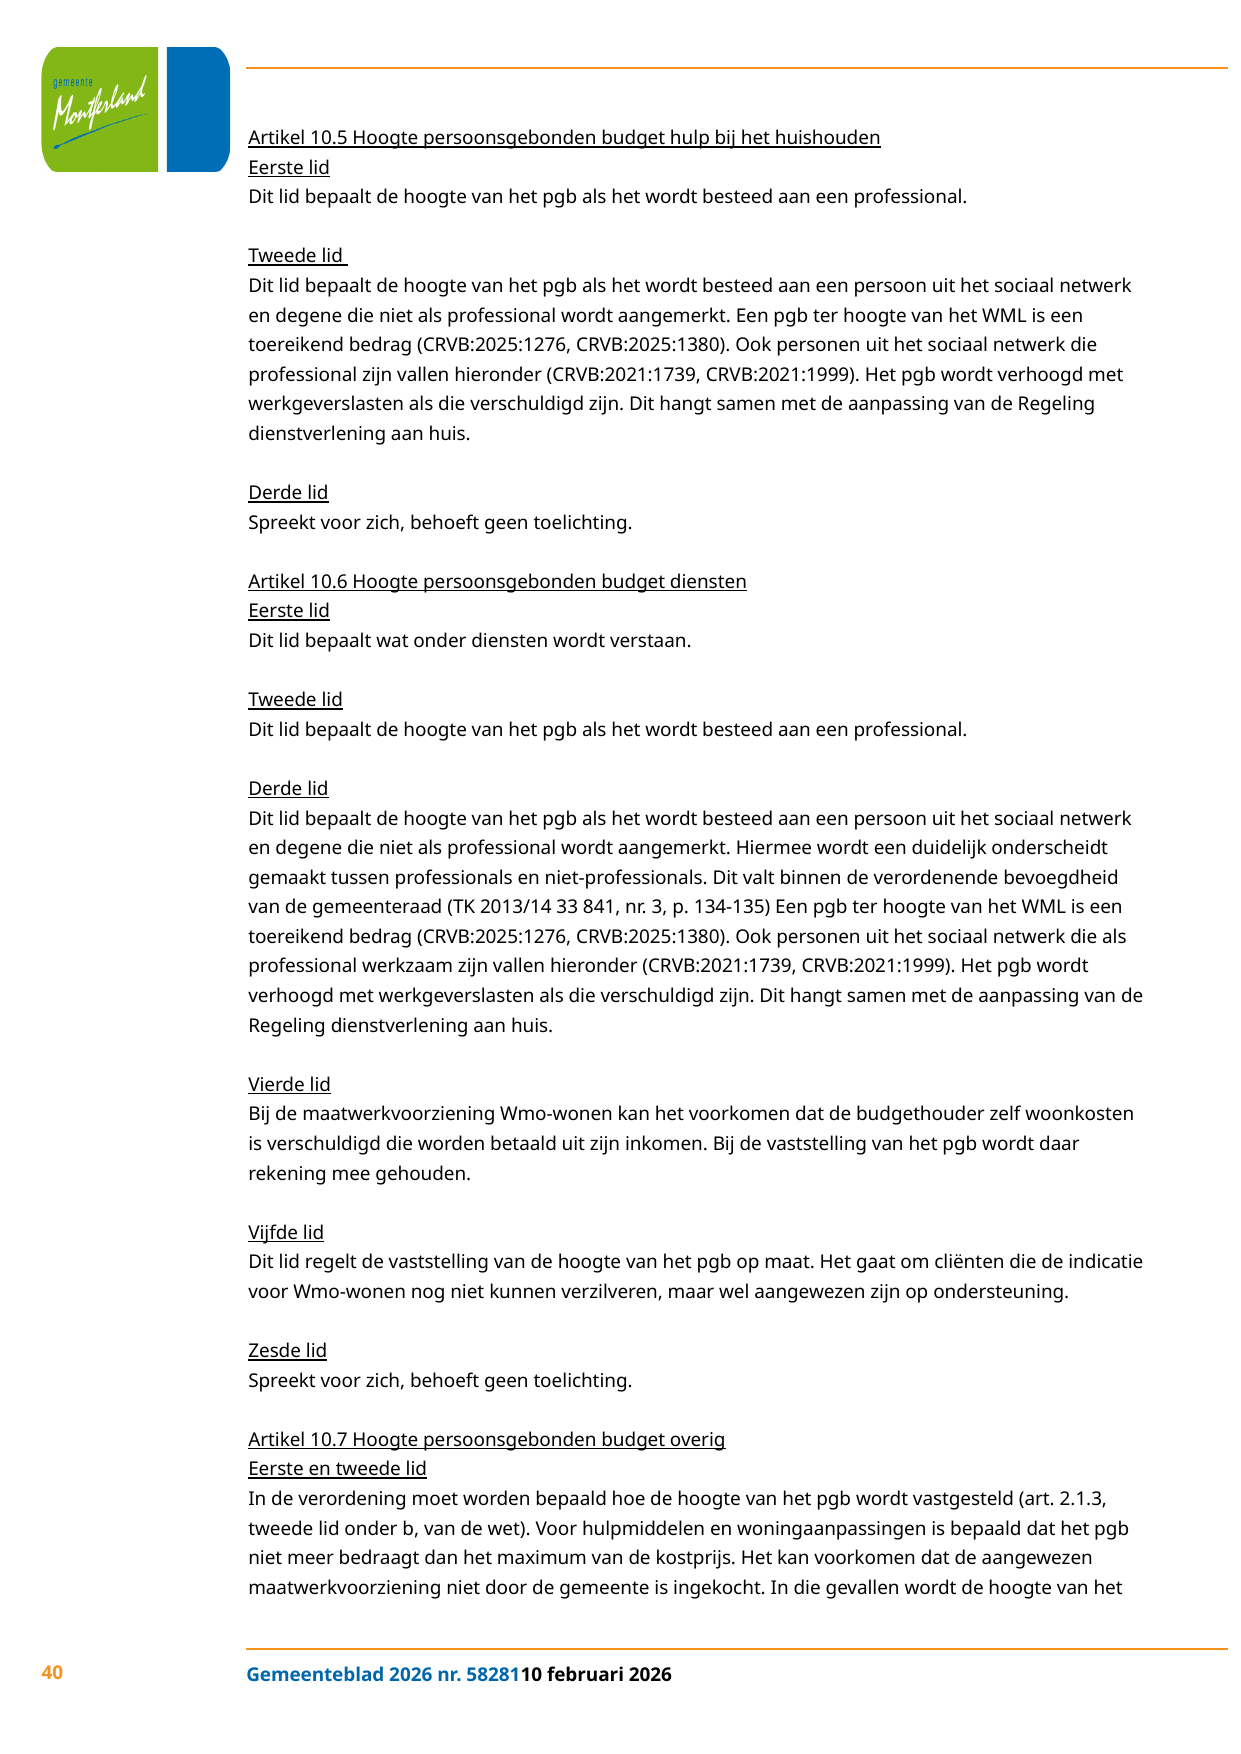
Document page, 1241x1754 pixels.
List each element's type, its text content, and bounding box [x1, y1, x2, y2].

text Derde lid [248, 479, 1152, 505]
text In de verordening moet worden bepaald hoe de hoogte van het pgb wordt vastgesteld (art. 2.1.3, tweede lid onder b, van de wet). Voor hulpmiddelen en woningaanpassingen is bepaald dat het pgb niet meer bedraagt dan het maximum van de kostprijs. Het kan voorkomen dat de aangewezen maatwerkvoorziening niet door de gemeente is ingekocht. In die gevallen wordt de hoogte van het [248, 1485, 1152, 1600]
text Artikel 10.5 Hoogte persoonsgebonden budget hulp bij het huishouden [248, 124, 1152, 150]
text Eerste lid [248, 598, 1152, 623]
text Dit lid regelt de vaststelling van de hoogte van het pgb op maat. Het gaat om cliënten die de indicatie voor Wmo-wonen nog niet kunnen verzilveren, maar wel aangewezen zijn op ondersteuning. [248, 1248, 1152, 1304]
text Bij de maatwerkvoorziening Wmo-wonen kan het voorkomen dat de budgethouder zelf woonkosten is verschuldigd die worden betaald uit zijn inkomen. Bij de vaststelling van het pgb wordt daar rekening mee gehouden. [248, 1101, 1152, 1186]
text Vierde lid [248, 1071, 1152, 1097]
text Dit lid bepaalt de hoogte van het pgb als het wordt besteed aan een persoon uit het sociaal netwerk en degene die niet als professional wordt aangemerkt. Een pgb ter hoogte van het WML is een toereikend bedrag (CRVB:2025:1276, CRVB:2025:1380). Ook personen uit het sociaal netwerk die professional zijn vallen hieronder (CRVB:2021:1739, CRVB:2021:1999). Het pgb wordt verhoogd met werkgeverslasten als die verschuldigd zijn. Dit hangt samen met de aanpassing van de Regeling dienstverlening aan huis. [248, 272, 1152, 446]
text Artikel 10.7 Hoogte persoonsgebonden budget overig [248, 1426, 1152, 1452]
text Spreekt voor zich, behoeft geen toelichting. [248, 509, 1152, 535]
text Tweede lid [248, 686, 1152, 712]
text Derde lid [248, 775, 1152, 801]
text Zesde lid [248, 1337, 1152, 1363]
text Eerste lid [248, 154, 1152, 180]
text Dit lid bepaalt de hoogte van het pgb als het wordt besteed aan een professional. [248, 183, 1152, 209]
text Dit lid bepaalt de hoogte van het pgb als het wordt besteed aan een professional. [248, 716, 1152, 742]
text Artikel 10.6 Hoogte persoonsgebonden budget diensten [248, 568, 1152, 594]
text Eerste en tweede lid [248, 1456, 1152, 1481]
text Spreekt voor zich, behoeft geen toelichting. [248, 1367, 1152, 1393]
picture [41, 47, 231, 172]
text Vijfde lid [248, 1219, 1152, 1245]
text Dit lid bepaalt wat onder diensten wordt verstaan. [248, 627, 1152, 653]
text Tweede lid [248, 243, 1152, 268]
text Dit lid bepaalt de hoogte van het pgb als het wordt besteed aan een persoon uit het sociaal netwerk en degene die niet als professional wordt aangemerkt. Hiermee wordt een duidelijk onderscheidt gemaakt tussen professionals en niet-professionals. Dit valt binnen de verordenende bevoegdheid van de gemeenteraad (TK 2013/14 33 841, nr. 3, p. 134-135) Een pgb ter hoogte van het WML is een toereikend bedrag (CRVB:2025:1276, CRVB:2025:1380). Ook personen uit het sociaal netwerk die als professional werkzaam zijn vallen hieronder (CRVB:2021:1739, CRVB:2021:1999). Het pgb wordt verhoogd met werkgeverslasten als die verschuldigd zijn. Dit hangt samen met de aanpassing van de Regeling dienstverlening aan huis. [248, 805, 1152, 1038]
